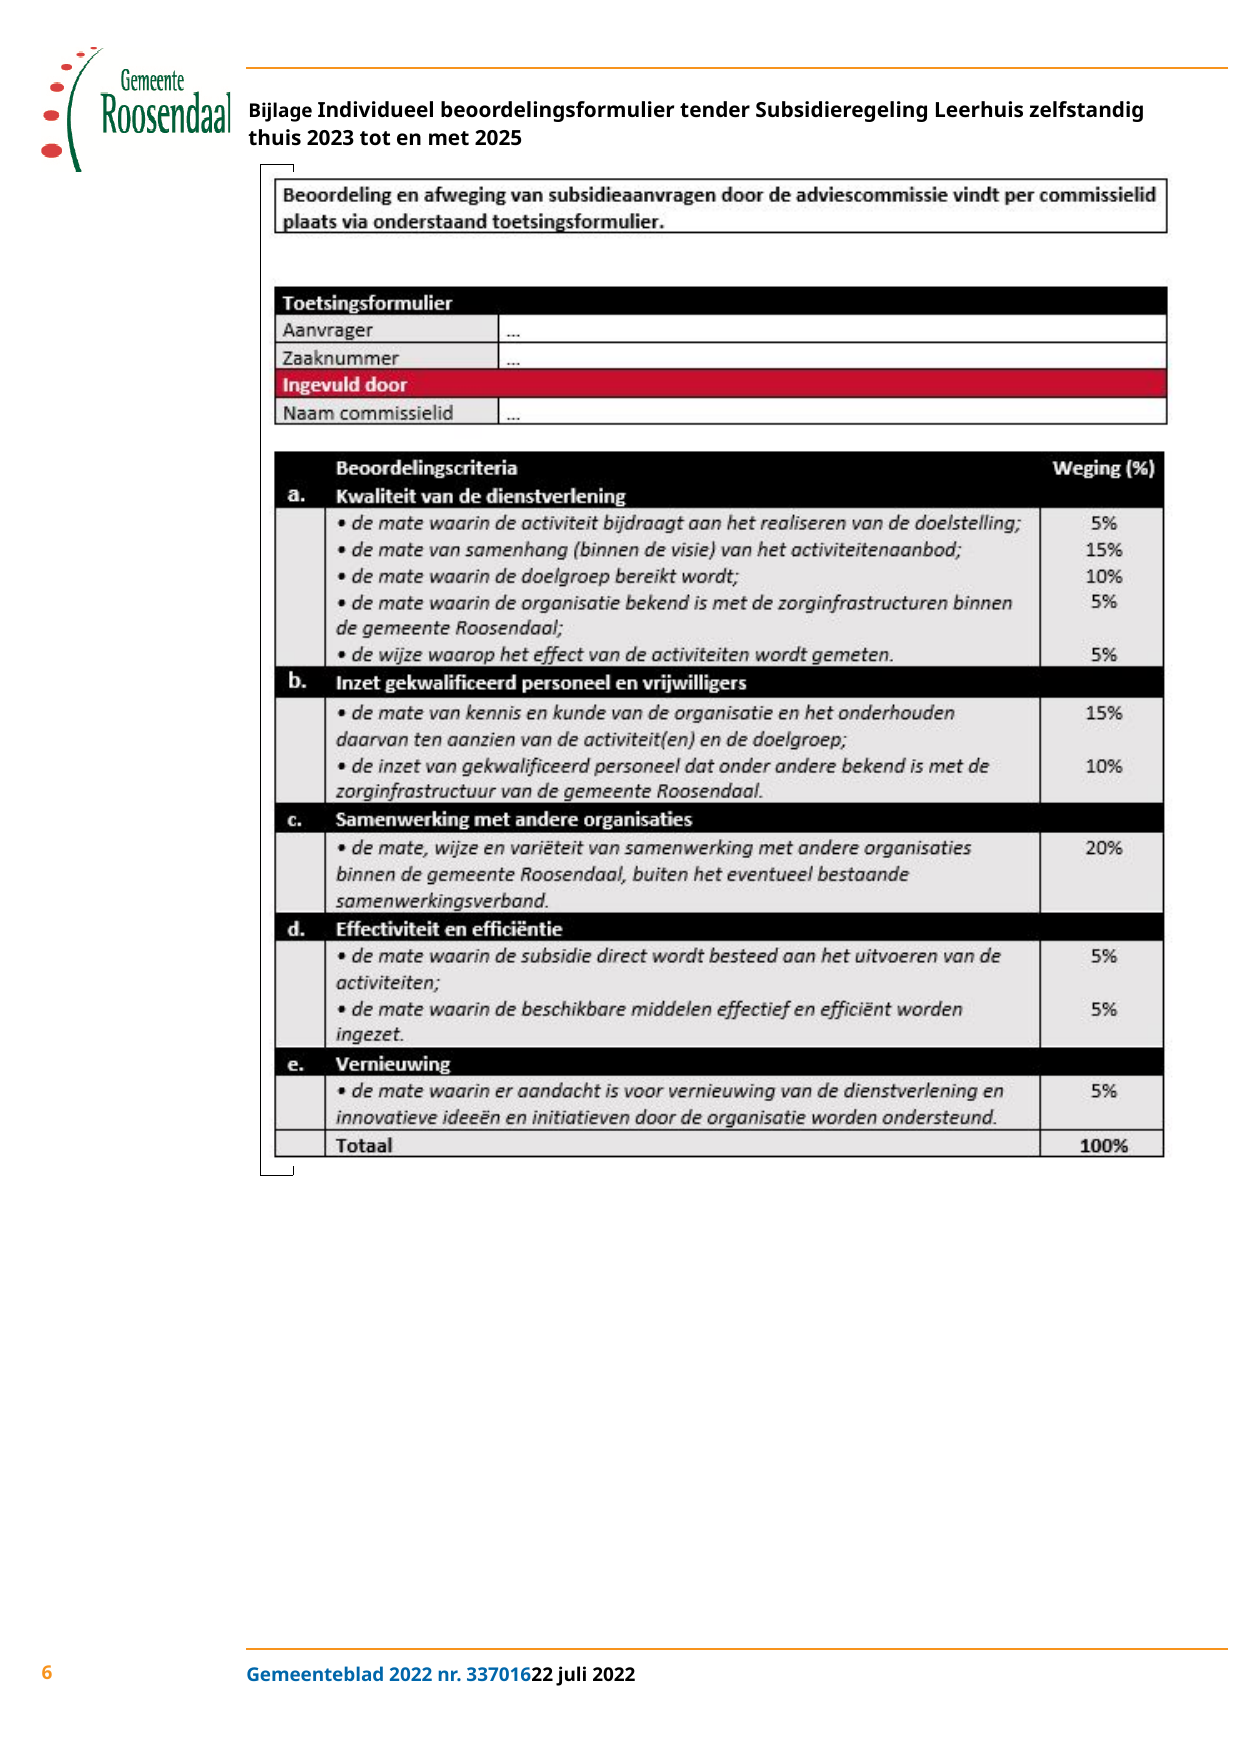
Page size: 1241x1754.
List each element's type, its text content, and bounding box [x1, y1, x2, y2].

picture [41, 47, 231, 172]
picture [268, 172, 1173, 1166]
text Bijlage Individueel beoordelingsformulier tender Subsidieregeling Leerhuis zelfstandig thuis 2023 tot en met 2025 [248, 95, 1152, 152]
